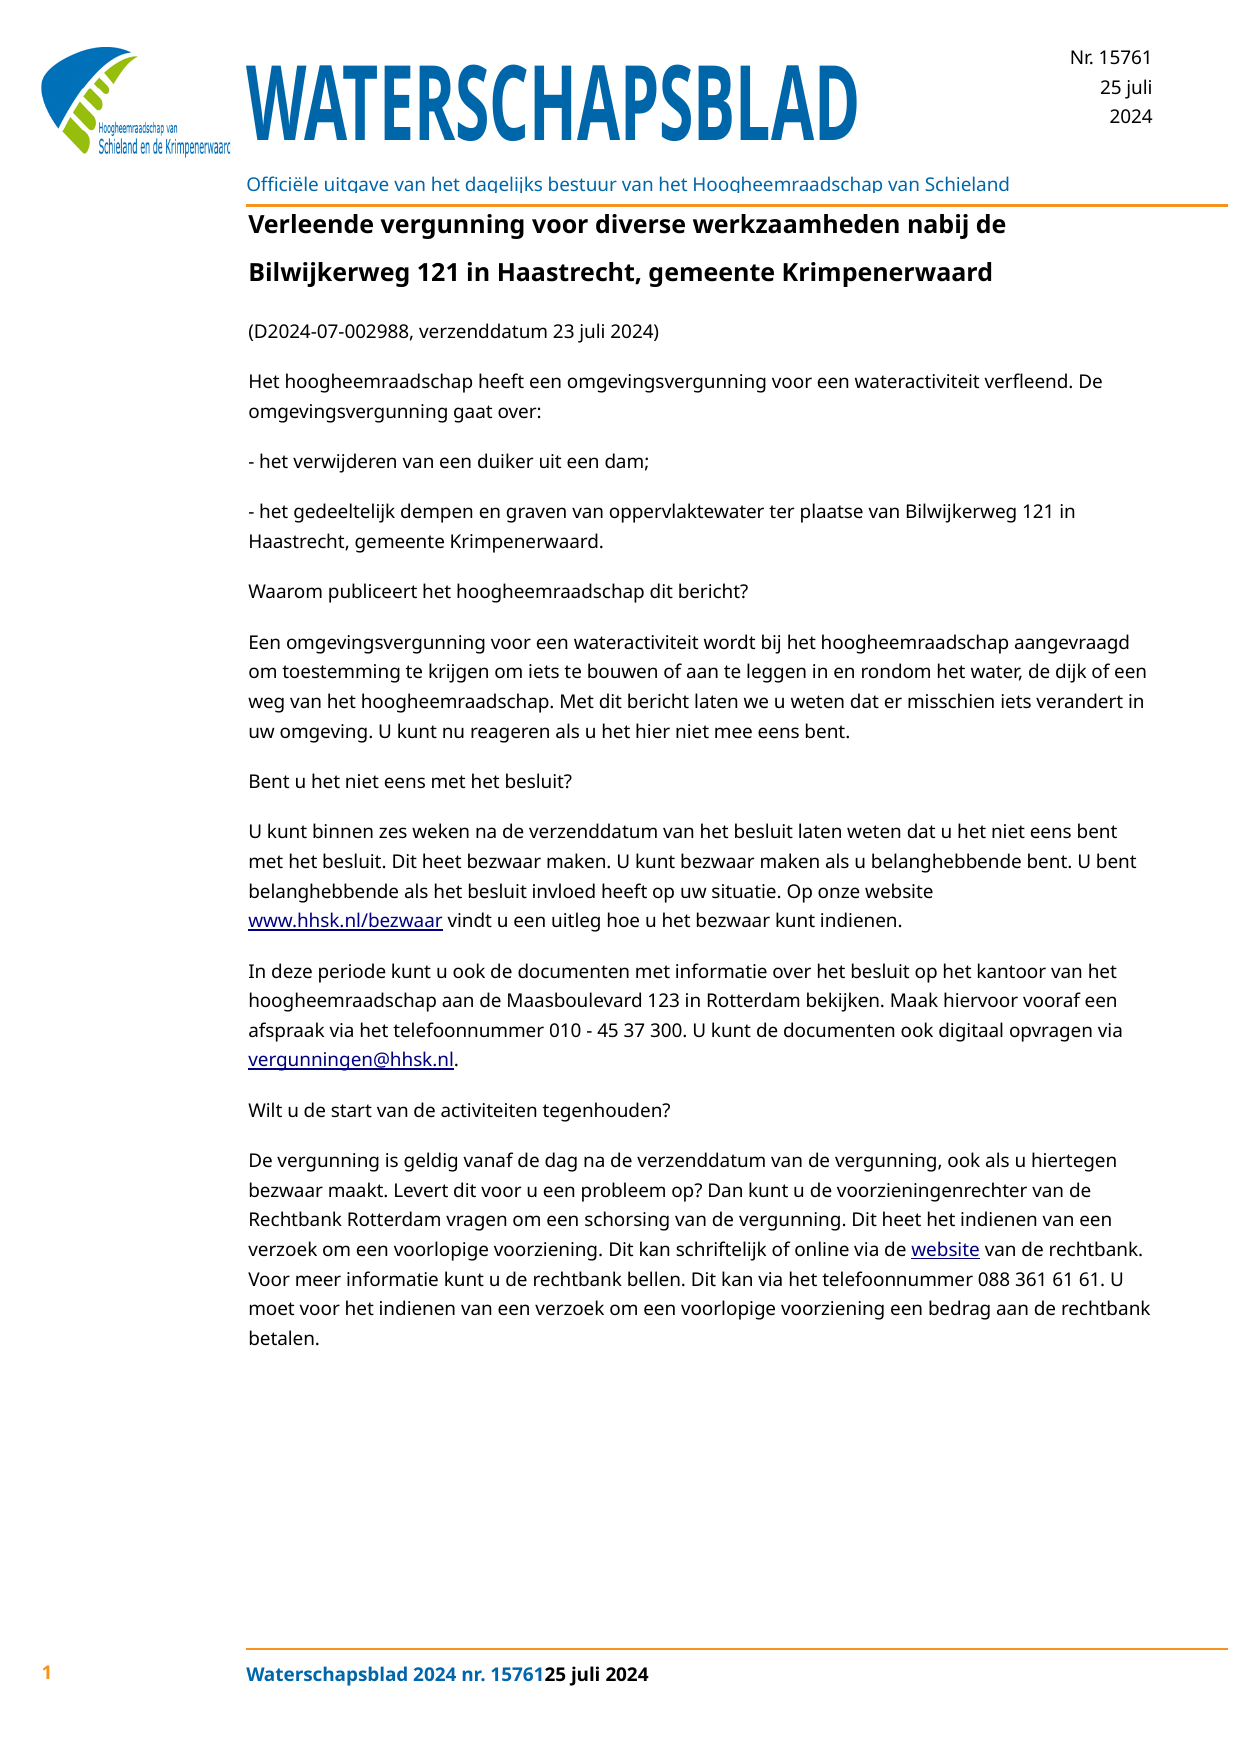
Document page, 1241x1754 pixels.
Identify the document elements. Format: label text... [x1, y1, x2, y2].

text Een omgevingsvergunning voor een wateractiviteit wordt bij het hoogheemraadschap aangevraagd om toestemming te krijgen om iets te bouwen of aan te leggen in en rondom het water, de dijk of een weg van het hoogheemraadschap. Met dit bericht laten we u weten dat er misschien iets verandert in uw omgeving. U kunt nu reageren als u het hier niet mee eens bent. [248, 629, 1152, 744]
text - het gedeeltelijk dempen en graven van oppervlaktewater ter plaatse van Bilwijkerweg 121 in Haastrecht, gemeente Krimpenerwaard. [248, 499, 1152, 554]
text De vergunning is geldig vanaf de dag na de verzenddatum van de vergunning, ook als u hiertegen bezwaar maakt. Levert dit voor u een probleem op? Dan kunt u de voorzieningenrechter van de Rechtbank Rotterdam vragen om een schorsing van de vergunning. Dit heet het indienen van een verzoek om een voorlopige voorziening. Dit kan schriftelijk of online via de website van de rechtbank. Voor meer informatie kunt u de rechtbank bellen. Dit kan via het telefoonnummer 088 361 61 61. U moet voor het indienen van een verzoek om een voorlopige voorziening een bedrag aan de rechtbank betalen. [248, 1147, 1152, 1351]
text Het hoogheemraadschap heeft een omgevingsvergunning voor een wateractiviteit verfleend. De omgevingsvergunning gaat over: [248, 368, 1152, 424]
text (D2024-07-002988, verzenddatum 23 juli 2024) [248, 318, 1152, 344]
picture [41, 47, 231, 172]
text Wilt u de start van de activiteiten tegenhouden? [248, 1097, 1152, 1123]
text U kunt binnen zes weken na de verzenddatum van het besluit laten weten dat u het niet eens bent met het besluit. Dit heet bezwaar maken. U kunt bezwaar maken als u belanghebbende bent. U bent belanghebbende als het besluit invloed heeft op uw situatie. Op onze website www.hhsk.nl/bezwaar vindt u een uitleg hoe u het bezwaar kunt indienen. [248, 819, 1152, 933]
text Waarom publiceert het hoogheemraadschap dit bericht? [248, 579, 1152, 604]
text Bent u het niet eens met het besluit? [248, 768, 1152, 794]
text Verleende vergunning voor diverse werkzaamheden nabij de Bilwijkerweg 121 in Haastrecht, gemeente Krimpenerwaard [248, 207, 1152, 288]
text In deze periode kunt u ook de documenten met informatie over het besluit op het kantoor van het hoogheemraadschap aan de Maasboulevard 123 in Rotterdam bekijken. Maak hiervoor vooraf een afspraak via het telefoonnummer 010 - 45 37 300. U kunt de documenten ook digitaal opvragen via vergunningen@hhsk.nl. [248, 958, 1152, 1072]
text - het verwijderen van een duiker uit een dam; [248, 448, 1152, 474]
